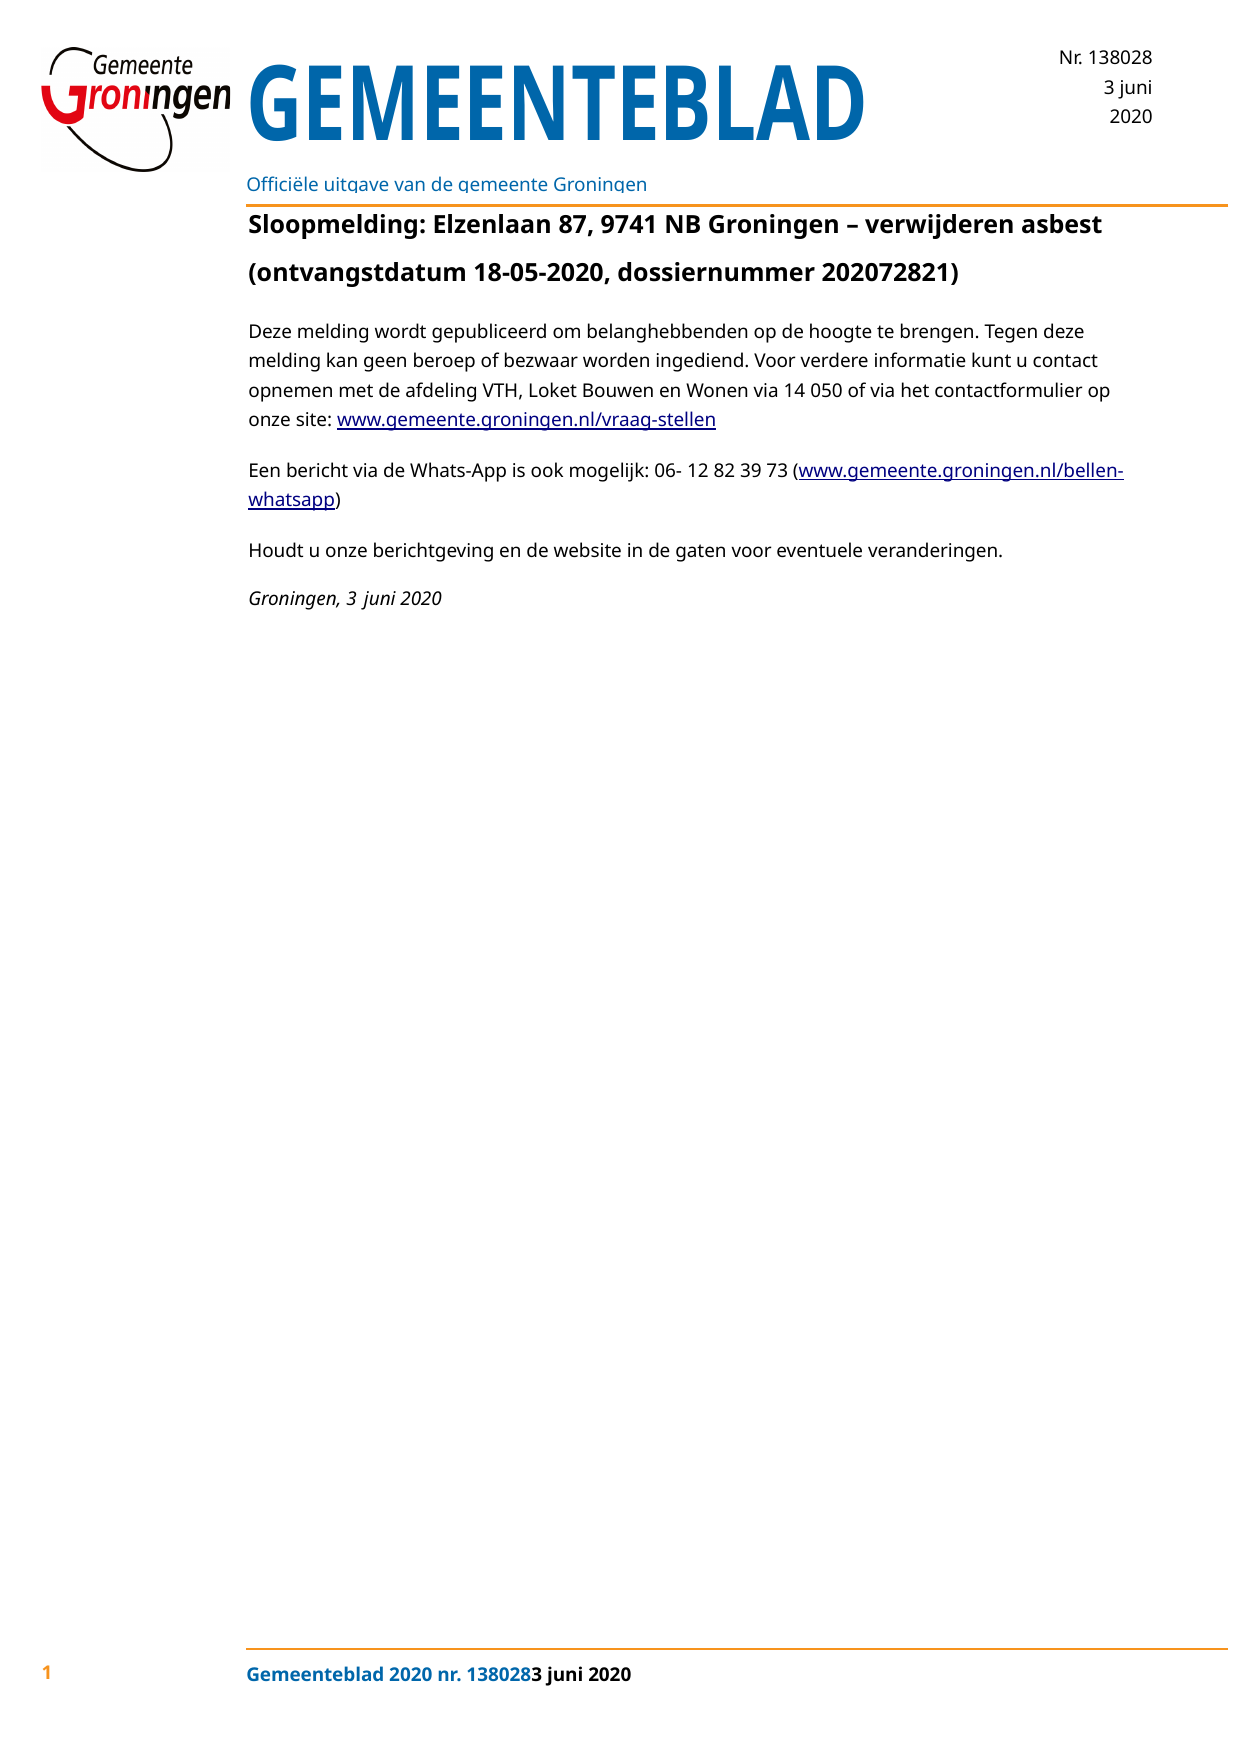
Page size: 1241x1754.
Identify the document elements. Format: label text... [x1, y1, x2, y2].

text Een bericht via de Whats-App is ook mogelijk: 06- 12 82 39 73 (www.gemeente.groningen.nl/bellen-whatsapp) [248, 457, 1152, 512]
text Deze melding wordt gepubliceerd om belanghebbenden op de hoogte te brengen. Tegen deze melding kan geen beroep of bezwaar worden ingediend. Voor verdere informatie kunt u contact opnemen met de afdeling VTH, Loket Bouwen en Wonen via 14 050 of via het contactformulier op onze site: www.gemeente.groningen.nl/vraag-stellen [248, 318, 1152, 432]
text Houdt u onze berichtgeving en de website in de gaten voor eventuele veranderingen. [248, 537, 1152, 563]
text Sloopmelding: Elzenlaan 87, 9741 NB Groningen – verwijderen asbest (ontvangstdatum 18-05-2020, dossiernummer 202072821) [248, 207, 1152, 288]
picture [41, 47, 231, 172]
text Groningen, 3 juni 2020 [248, 585, 1152, 611]
